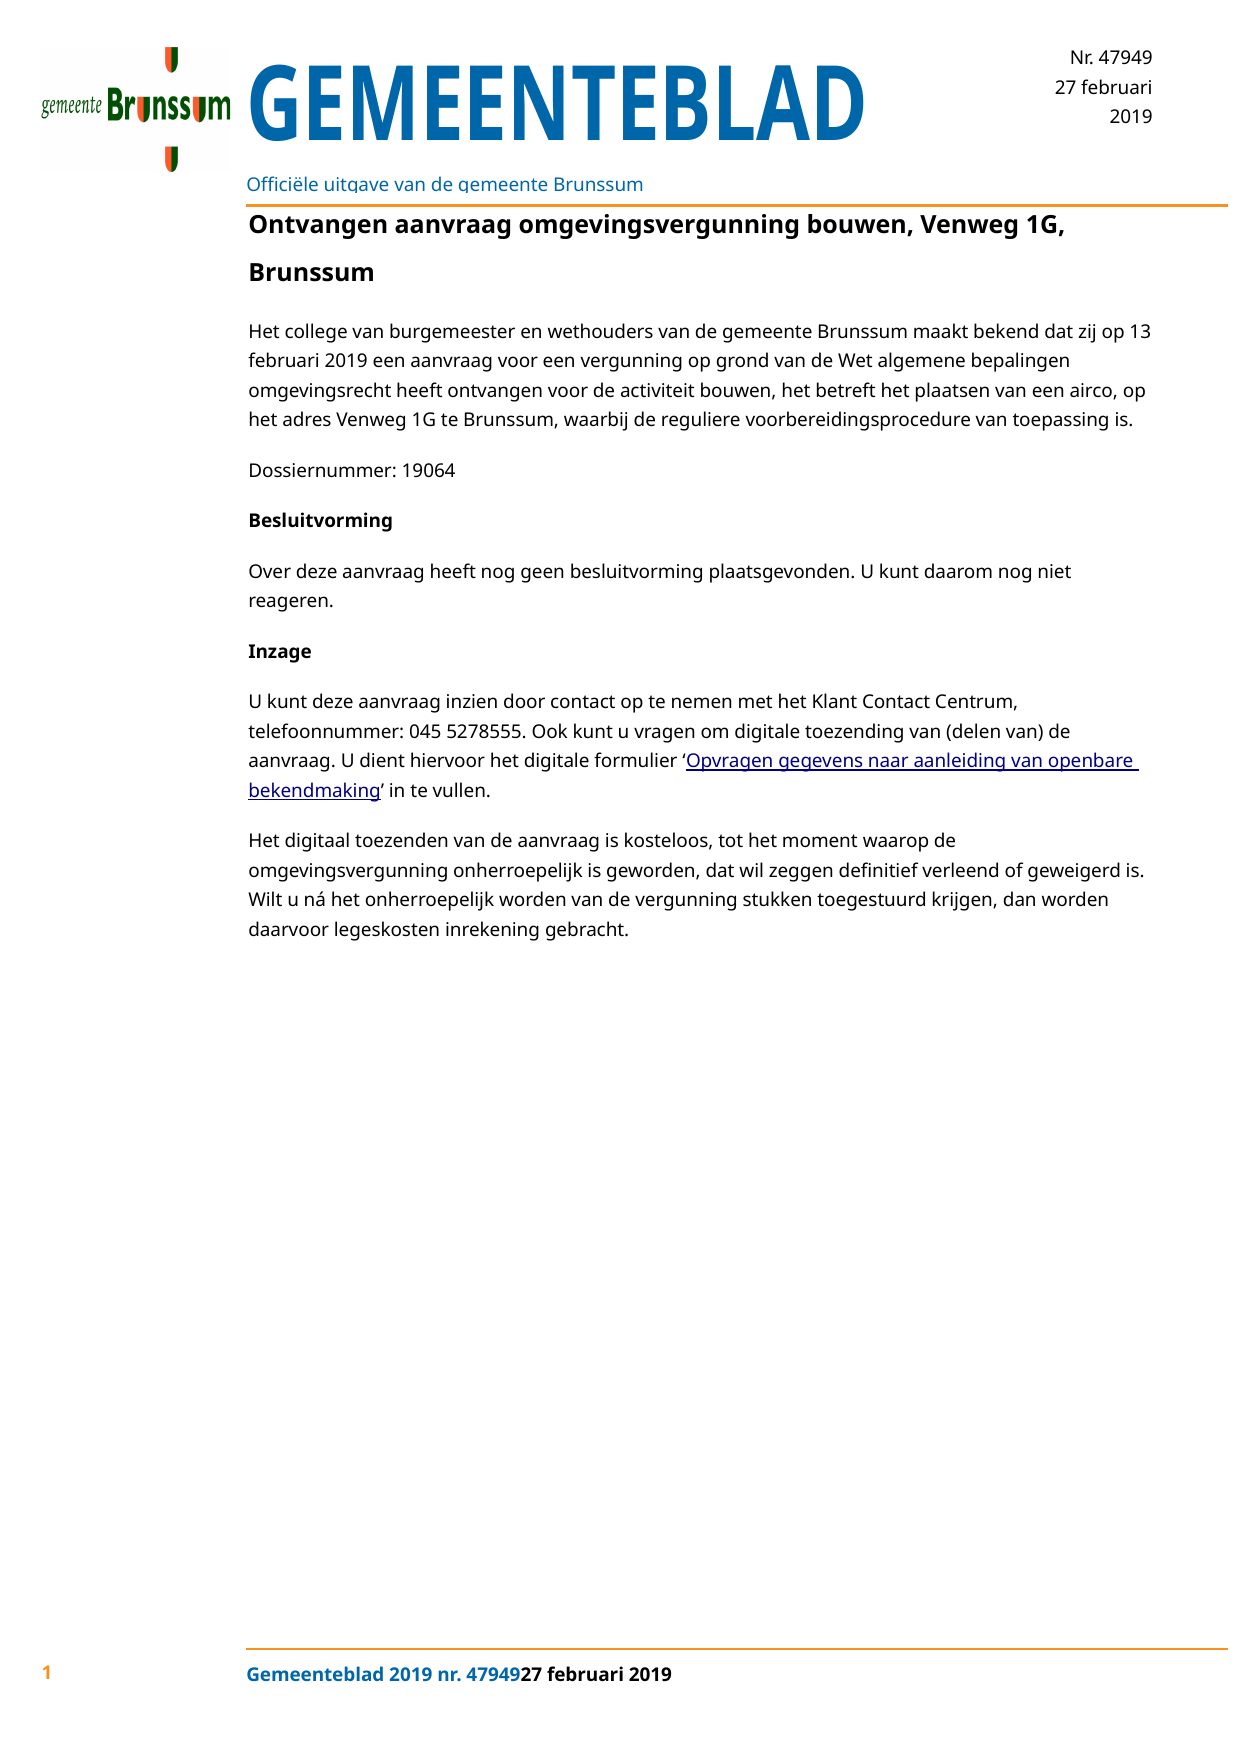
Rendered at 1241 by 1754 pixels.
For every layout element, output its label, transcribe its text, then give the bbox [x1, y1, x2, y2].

text Besluitvorming [248, 507, 1152, 533]
text Over deze aanvraag heeft nog geen besluitvorming plaatsgevonden. U kunt daarom nog niet reageren. [248, 558, 1152, 613]
text Inzage [248, 638, 1152, 664]
picture [41, 47, 231, 172]
text Het college van burgemeester en wethouders van de gemeente Brunssum maakt bekend dat zij op 13 februari 2019 een aanvraag voor een vergunning op grond van de Wet algemene bepalingen omgevingsrecht heeft ontvangen voor de activiteit bouwen, het betreft het plaatsen van een airco, op het adres Venweg 1G te Brunssum, waarbij de reguliere voorbereidingsprocedure van toepassing is. [248, 318, 1152, 432]
text Ontvangen aanvraag omgevingsvergunning bouwen, Venweg 1G, Brunssum [248, 207, 1152, 288]
text U kunt deze aanvraag inzien door contact op te nemen met het Klant Contact Centrum, telefoonnummer: 045 5278555. Ook kunt u vragen om digitale toezending van (delen van) de aanvraag. U dient hiervoor het digitale formulier ‘Opvragen gegevens naar aanleiding van openbare bekendmaking’ in te vullen. [248, 688, 1152, 803]
text Dossiernummer: 19064 [248, 457, 1152, 483]
text Het digitaal toezenden van de aanvraag is kosteloos, tot het moment waarop de omgevingsvergunning onherroepelijk is geworden, dat wil zeggen definitief verleend of geweigerd is. Wilt u ná het onherroepelijk worden van de vergunning stukken toegestuurd krijgen, dan worden daarvoor legeskosten inrekening gebracht. [248, 827, 1152, 942]
